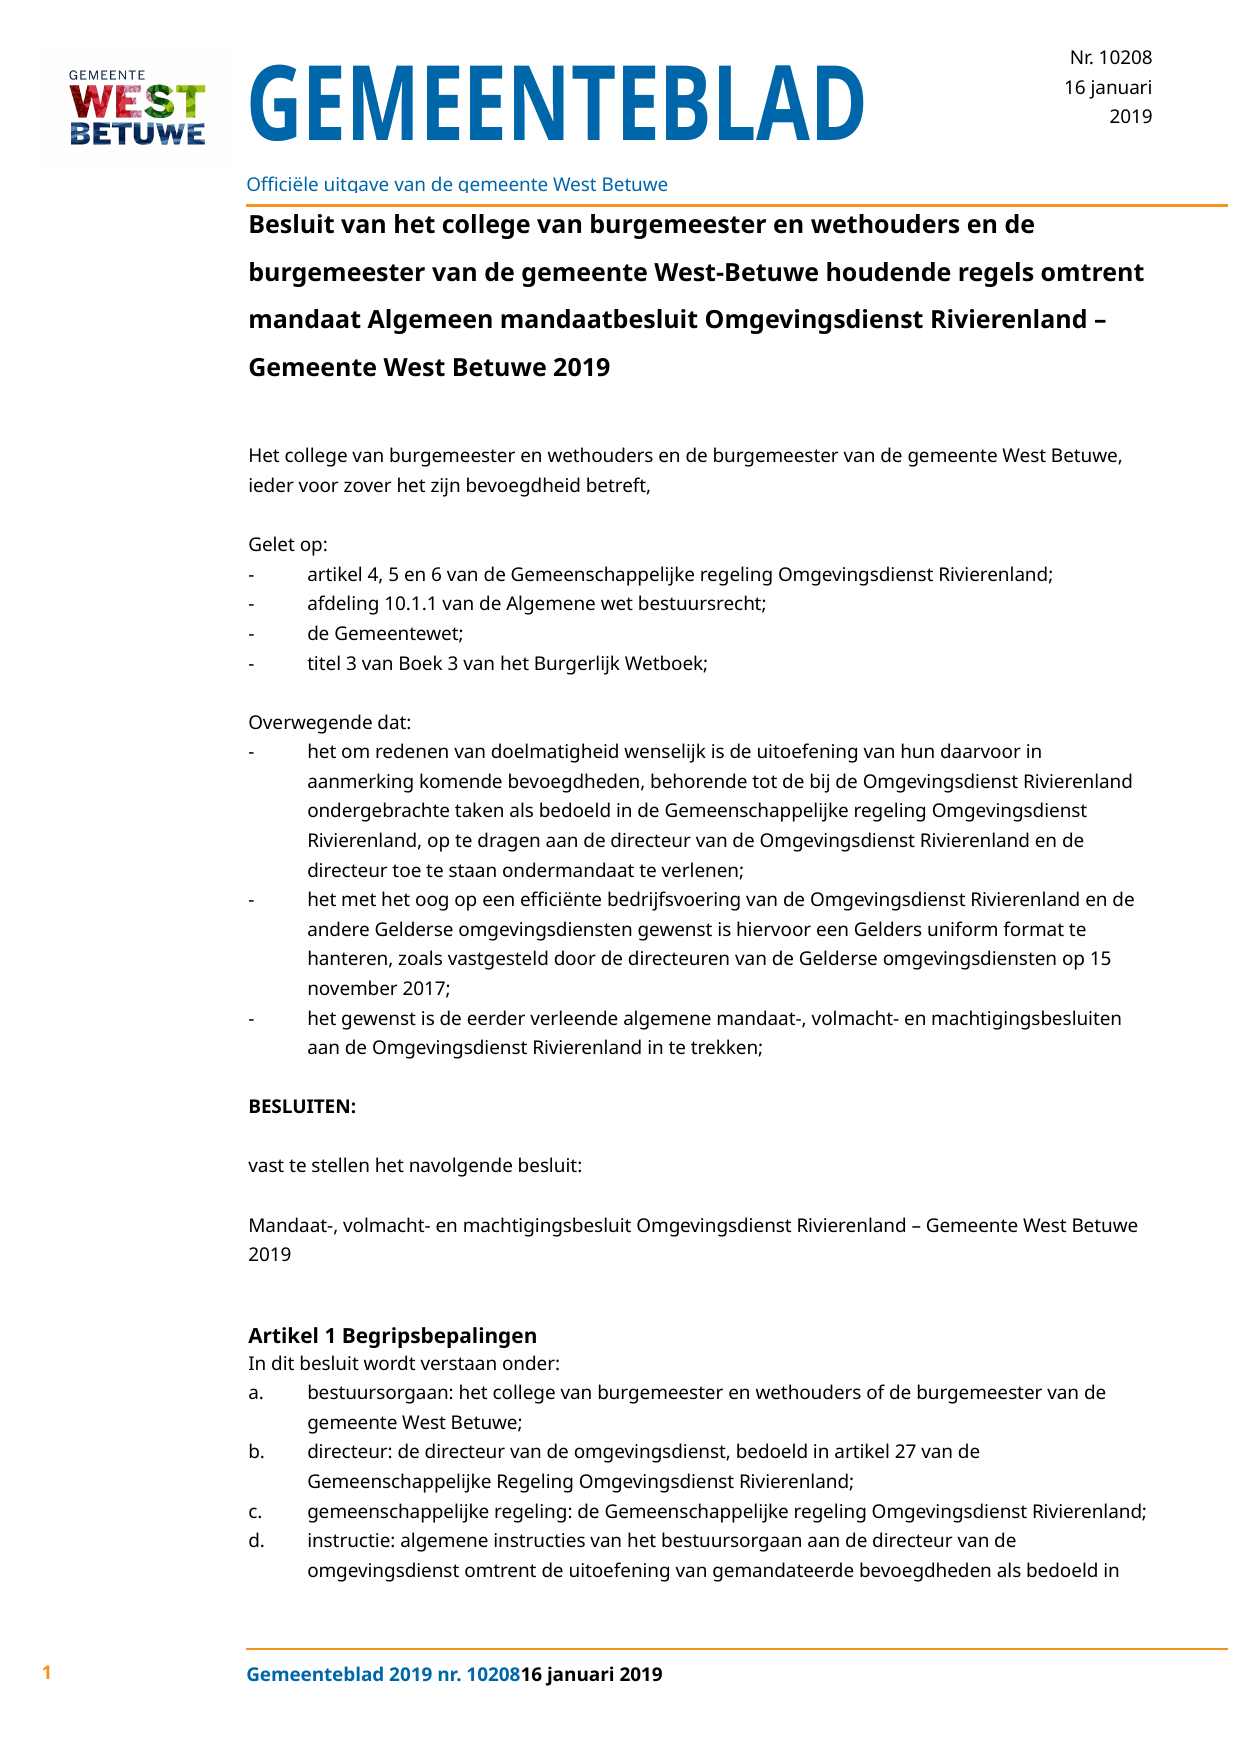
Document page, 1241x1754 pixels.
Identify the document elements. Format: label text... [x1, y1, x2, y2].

list de Gemeentewet; [248, 620, 1152, 646]
list artikel 4, 5 en 6 van de Gemeenschappelijke regeling Omgevingsdienst Rivierenland; [248, 561, 1152, 587]
list instructie: algemene instructies van het bestuursorgaan aan de directeur van de omgevingsdienst omtrent de uitoefening van gemandateerde bevoegdheden als bedoeld in [248, 1527, 1152, 1583]
picture [41, 47, 231, 172]
text Gelet op: [248, 531, 1152, 557]
list het met het oog op een efficiënte bedrijfsvoering van de Omgevingsdienst Rivierenland en de andere Gelderse omgevingsdiensten gewenst is hiervoor een Gelders uniform format te hanteren, zoals vastgesteld door de directeuren van de Gelderse omgevingsdiensten op 15 november 2017; [248, 886, 1152, 1001]
list bestuursorgaan: het college van burgemeester en wethouders of de burgemeester van de gemeente West Betuwe; [248, 1379, 1152, 1435]
text BESLUITEN: [248, 1093, 1152, 1119]
text Artikel 1 Begripsbepalingen [248, 1321, 1152, 1350]
list het om redenen van doelmatigheid wenselijk is de uitoefening van hun daarvoor in aanmerking komende bevoegdheden, behorende tot de bij de Omgevingsdienst Rivierenland ondergebrachte taken als bedoeld in de Gemeenschappelijke regeling Omgevingsdienst Rivierenland, op te dragen aan de directeur van de Omgevingsdienst Rivierenland en de directeur toe te staan ondermandaat te verlenen; [248, 738, 1152, 883]
text Besluit van het college van burgemeester en wethouders en de burgemeester van de gemeente West-Betuwe houdende regels omtrent mandaat Algemeen mandaatbesluit Omgevingsdienst Rivierenland – Gemeente West Betuwe 2019 [248, 207, 1152, 384]
text Het college van burgemeester en wethouders en de burgemeester van de gemeente West Betuwe, ieder voor zover het zijn bevoegdheid betreft, [248, 443, 1152, 498]
text vast te stellen het navolgende besluit: [248, 1153, 1152, 1178]
list afdeling 10.1.1 van de Algemene wet bestuursrecht; [248, 591, 1152, 616]
list het gewenst is de eerder verleende algemene mandaat-, volmacht- en machtigingsbesluiten aan de Omgevingsdienst Rivierenland in te trekken; [248, 1005, 1152, 1060]
text Overwegende dat: [248, 709, 1152, 735]
text Mandaat-, volmacht- en machtigingsbesluit Omgevingsdienst Rivierenland – Gemeente West Betuwe 2019 [248, 1212, 1152, 1267]
list directeur: de directeur van de omgevingsdienst, bedoeld in artikel 27 van de Gemeenschappelijke Regeling Omgevingsdienst Rivierenland; [248, 1439, 1152, 1494]
list titel 3 van Boek 3 van het Burgerlijk Wetboek; [248, 650, 1152, 676]
list gemeenschappelijke regeling: de Gemeenschappelijke regeling Omgevingsdienst Rivierenland; [248, 1498, 1152, 1523]
text In dit besluit wordt verstaan onder: [248, 1350, 1152, 1376]
